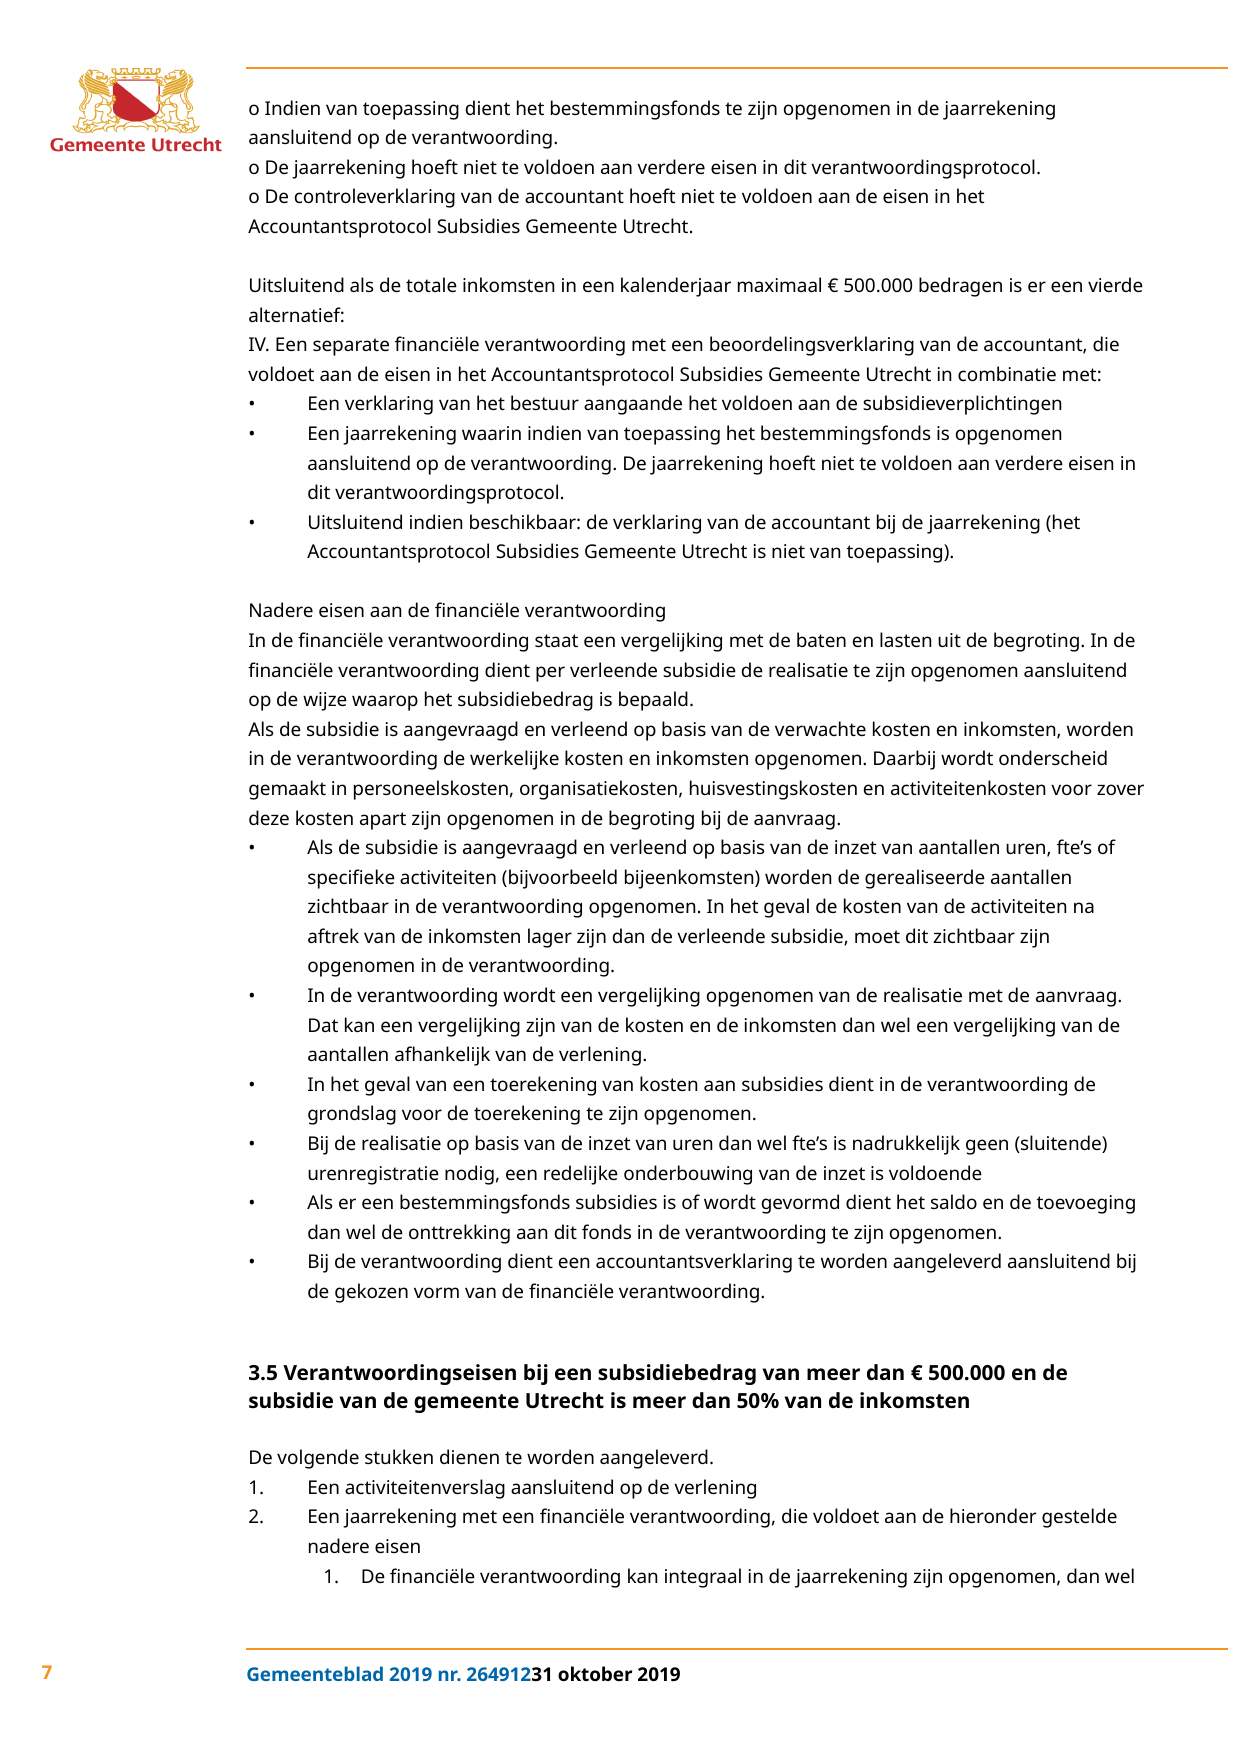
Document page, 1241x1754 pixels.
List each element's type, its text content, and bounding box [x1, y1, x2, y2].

picture [41, 47, 231, 172]
list Een jaarrekening waarin indien van toepassing het bestemmingsfonds is opgenomen aansluitend op de verantwoording. De jaarrekening hoeft niet te voldoen aan verdere eisen in dit verantwoordingsprotocol. [248, 420, 1152, 505]
text Nadere eisen aan de financiële verantwoording [248, 598, 1152, 623]
list Bij de verantwoording dient een accountantsverklaring te worden aangeleverd aansluitend bij de gekozen vorm van de financiële verantwoording. [248, 1248, 1152, 1304]
text Als de subsidie is aangevraagd en verleend op basis van de verwachte kosten en inkomsten, worden in de verantwoording de werkelijke kosten en inkomsten opgenomen. Daarbij wordt onderscheid gemaakt in personeelskosten, organisatiekosten, huisvestingskosten en activiteitenkosten voor zover deze kosten apart zijn opgenomen in de begroting bij de aanvraag. [248, 716, 1152, 831]
text De volgende stukken dienen te worden aangeleverd. [248, 1444, 1152, 1470]
list Als er een bestemmingsfonds subsidies is of wordt gevormd dient het saldo en de toevoeging dan wel de onttrekking aan dit fonds in de verantwoording te zijn opgenomen. [248, 1189, 1152, 1245]
list Een activiteitenverslag aansluitend op de verlening [248, 1474, 1152, 1500]
text 3.5 Verantwoordingseisen bij een subsidiebedrag van meer dan € 500.000 en de subsidie van de gemeente Utrecht is meer dan 50% van de inkomsten [248, 1358, 1152, 1415]
list Een jaarrekening met een financiële verantwoording, die voldoet aan de hieronder gestelde nadere eisen [248, 1504, 1152, 1559]
list Uitsluitend indien beschikbaar: de verklaring van de accountant bij de jaarrekening (het Accountantsprotocol Subsidies Gemeente Utrecht is niet van toepassing). [248, 509, 1152, 564]
list Een verklaring van het bestuur aangaande het voldoen aan de subsidieverplichtingen [248, 391, 1152, 416]
list In de verantwoording wordt een vergelijking opgenomen van de realisatie met de aanvraag. Dat kan een vergelijking zijn van de kosten en de inkomsten dan wel een vergelijking van de aantallen afhankelijk van de verlening. [248, 982, 1152, 1067]
text IV. Een separate financiële verantwoording met een beoordelingsverklaring van de accountant, die voldoet aan de eisen in het Accountantsprotocol Subsidies Gemeente Utrecht in combinatie met: [248, 331, 1152, 387]
list De financiële verantwoording kan integraal in de jaarrekening zijn opgenomen, dan wel [323, 1563, 1152, 1589]
list Als de subsidie is aangevraagd en verleend op basis van de inzet van aantallen uren, fte’s of specifieke activiteiten (bijvoorbeeld bijeenkomsten) worden de gerealiseerde aantallen zichtbaar in de verantwoording opgenomen. In het geval de kosten van de activiteiten na aftrek van de inkomsten lager zijn dan de verleende subsidie, moet dit zichtbaar zijn opgenomen in de verantwoording. [248, 834, 1152, 978]
text o De jaarrekening hoeft niet te voldoen aan verdere eisen in dit verantwoordingsprotocol. [248, 154, 1152, 180]
text Uitsluitend als de totale inkomsten in een kalenderjaar maximaal € 500.000 bedragen is er een vierde alternatief: [248, 272, 1152, 328]
text In de financiële verantwoording staat een vergelijking met de baten en lasten uit de begroting. In de financiële verantwoording dient per verleende subsidie de realisatie te zijn opgenomen aansluitend op de wijze waarop het subsidiebedrag is bepaald. [248, 627, 1152, 712]
text o De controleverklaring van de accountant hoeft niet te voldoen aan de eisen in het Accountantsprotocol Subsidies Gemeente Utrecht. [248, 183, 1152, 239]
list Bij de realisatie op basis van de inzet van uren dan wel fte’s is nadrukkelijk geen (sluitende) urenregistratie nodig, een redelijke onderbouwing van de inzet is voldoende [248, 1130, 1152, 1186]
list In het geval van een toerekening van kosten aan subsidies dient in de verantwoording de grondslag voor de toerekening te zijn opgenomen. [248, 1071, 1152, 1126]
text o Indien van toepassing dient het bestemmingsfonds te zijn opgenomen in de jaarrekening aansluitend op de verantwoording. [248, 95, 1152, 150]
